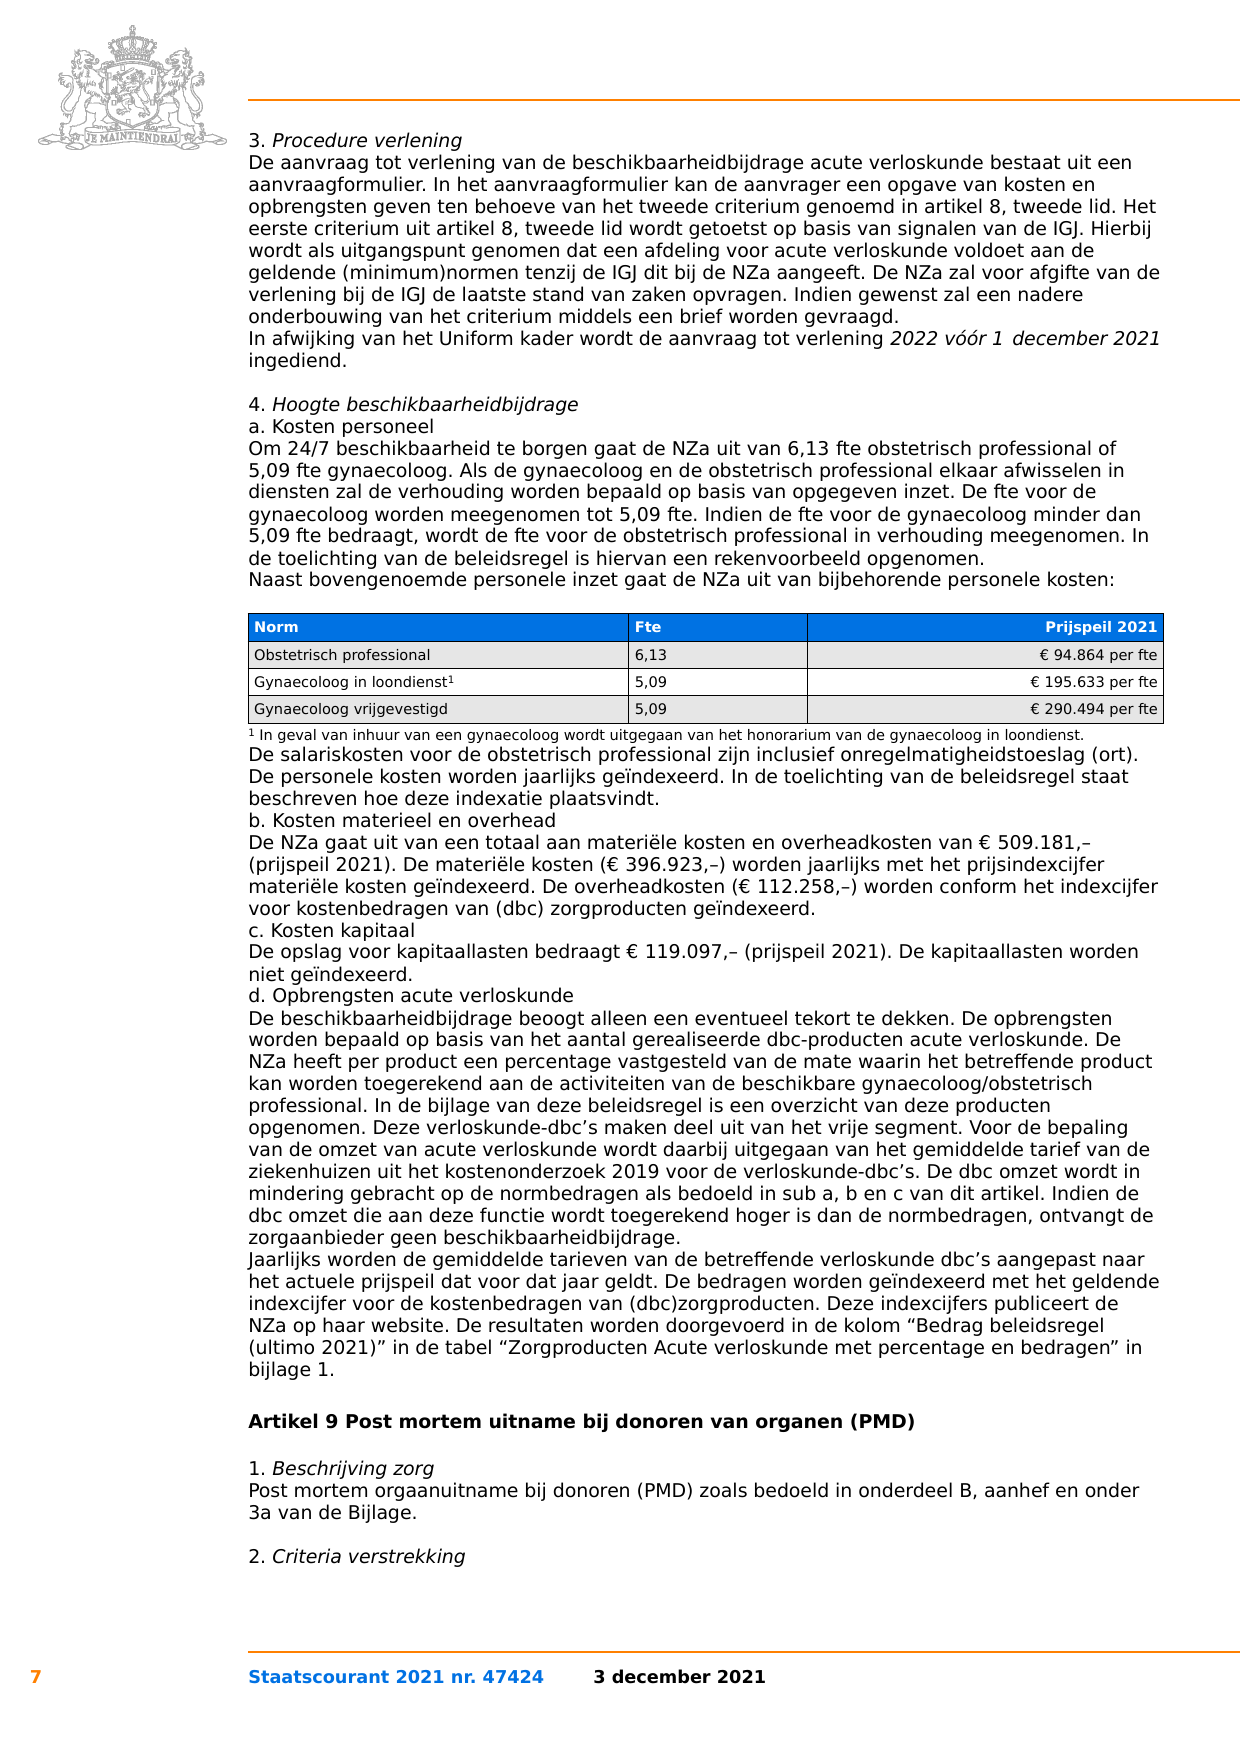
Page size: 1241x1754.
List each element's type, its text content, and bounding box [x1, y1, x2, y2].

subtitle Artikel 9 Post mortem uitname bij donoren van organen (PMD) [248, 1411, 1163, 1433]
table_cell 5,09 [629, 669, 807, 695]
text a. Kosten personeel [248, 416, 1163, 437]
text Naast bovengenoemde personele inzet gaat de NZa uit van bijbehorende personele kosten: [248, 569, 1163, 591]
table_cell € 94.864 per fte [808, 642, 1163, 668]
text De aanvraag tot verlening van de beschikbaarheidbijdrage acute verloskunde bestaat uit een aanvraagformulier. In het aanvraagformulier kan de aanvrager een opgave van kosten en opbrengsten geven ten behoeve van het tweede criterium genoemd in artikel 8, tweede lid. Het eerste criterium uit artikel 8, tweede lid wordt getoetst op basis van signalen van de IGJ. Hierbij wordt als uitgangspunt genomen dat een afdeling voor acute verloskunde voldoet aan de geldende (minimum)normen tenzij de IGJ dit bij de NZa aangeeft. De NZa zal voor afgifte van de verlening bij de IGJ de laatste stand van zaken opvragen. Indien gewenst zal een nadere onderbouwing van het criterium middels een brief worden gevraagd. [248, 152, 1163, 328]
text De opslag voor kapitaallasten bedraagt € 119.097,– (prijspeil 2021). De kapitaallasten worden niet geïndexeerd. [248, 941, 1163, 985]
text De salariskosten voor de obstetrisch professional zijn inclusief onregelmatigheidstoeslag (ort). De personele kosten worden jaarlijks geïndexeerd. In de toelichting van de beleidsregel staat beschreven hoe deze indexatie plaatsvindt. [248, 744, 1163, 809]
text b. Kosten materieel en overhead [248, 809, 1163, 832]
table_cell 1 In geval van inhuur van een gynaecoloog wordt uitgegaan van het honorarium van de gynaecoloog in loondienst. [248, 724, 1163, 744]
table_cell 5,09 [629, 696, 807, 723]
text In afwijking van het Uniform kader wordt de aanvraag tot verlening 2022 vóór 1 december 2021 ingediend. [248, 328, 1163, 372]
table_cell € 195.633 per fte [808, 669, 1163, 695]
text Post mortem orgaanuitname bij donoren (PMD) zoals bedoeld in onderdeel B, aanhef en onder 3a van de Bijlage. [248, 1480, 1163, 1524]
text De beschikbaarheidbijdrage beoogt alleen een eventueel tekort te dekken. De opbrengsten worden bepaald op basis van het aantal gerealiseerde dbc-producten acute verloskunde. De NZa heeft per product een percentage vastgesteld van de mate waarin het betreffende product kan worden toegerekend aan de activiteiten van de beschikbare gynaecoloog/obstetrisch professional. In de bijlage van deze beleidsregel is een overzicht van deze producten opgenomen. Deze verloskunde-dbc’s maken deel uit van het vrije segment. Voor de bepaling van de omzet van acute verloskunde wordt daarbij uitgegaan van het gemiddelde tarief van de ziekenhuizen uit het kostenonderzoek 2019 voor de verloskunde-dbc’s. De dbc omzet wordt in mindering gebracht op de normbedragen als bedoeld in sub a, b en c van dit artikel. Indien de dbc omzet die aan deze functie wordt toegerekend hoger is dan de normbedragen, ontvangt de zorgaanbieder geen beschikbaarheidbijdrage. [248, 1007, 1163, 1249]
text 2. Criteria verstrekking [248, 1546, 1163, 1568]
table_cell Gynaecoloog vrijgevestigd [249, 696, 628, 723]
table_header Fte [629, 614, 807, 641]
table_cell Gynaecoloog in loondienst1 [249, 669, 628, 695]
text d. Opbrengsten acute verloskunde [248, 985, 1163, 1007]
picture [38, 25, 227, 150]
table_cell 6,13 [629, 642, 807, 668]
text 1. Beschrijving zorg [248, 1458, 1163, 1480]
text 4. Hoogte beschikbaarheidbijdrage [248, 393, 1163, 416]
table_cell Obstetrisch professional [249, 642, 628, 668]
text 3. Procedure verlening [248, 130, 1163, 152]
text De NZa gaat uit van een totaal aan materiële kosten en overheadkosten van € 509.181,– (prijspeil 2021). De materiële kosten (€ 396.923,–) worden jaarlijks met het prijsindexcijfer materiële kosten geïndexeerd. De overheadkosten (€ 112.258,–) worden conform het indexcijfer voor kostenbedragen van (dbc) zorgproducten geïndexeerd. [248, 832, 1163, 919]
text Jaarlijks worden de gemiddelde tarieven van de betreffende verloskunde dbc’s aangepast naar het actuele prijspeil dat voor dat jaar geldt. De bedragen worden geïndexeerd met het geldende indexcijfer voor de kostenbedragen van (dbc)zorgproducten. Deze indexcijfers publiceert de NZa op haar website. De resultaten worden doorgevoerd in de kolom “Bedrag beleidsregel (ultimo 2021)” in de tabel “Zorgproducten Acute verloskunde met percentage en bedragen” in bijlage 1. [248, 1249, 1163, 1381]
text Om 24/7 beschikbaarheid te borgen gaat de NZa uit van 6,13 fte obstetrisch professional of 5,09 fte gynaecoloog. Als de gynaecoloog en de obstetrisch professional elkaar afwisselen in diensten zal de verhouding worden bepaald op basis van opgegeven inzet. De fte voor de gynaecoloog worden meegenomen tot 5,09 fte. Indien de fte voor de gynaecoloog minder dan 5,09 fte bedraagt, wordt de fte voor de obstetrisch professional in verhouding meegenomen. In de toelichting van de beleidsregel is hiervan een rekenvoorbeeld opgenomen. [248, 437, 1163, 569]
text c. Kosten kapitaal [248, 919, 1163, 941]
table_header Norm [249, 614, 628, 641]
table_cell € 290.494 per fte [808, 696, 1163, 723]
table_header Prijspeil 2021 [808, 614, 1163, 641]
